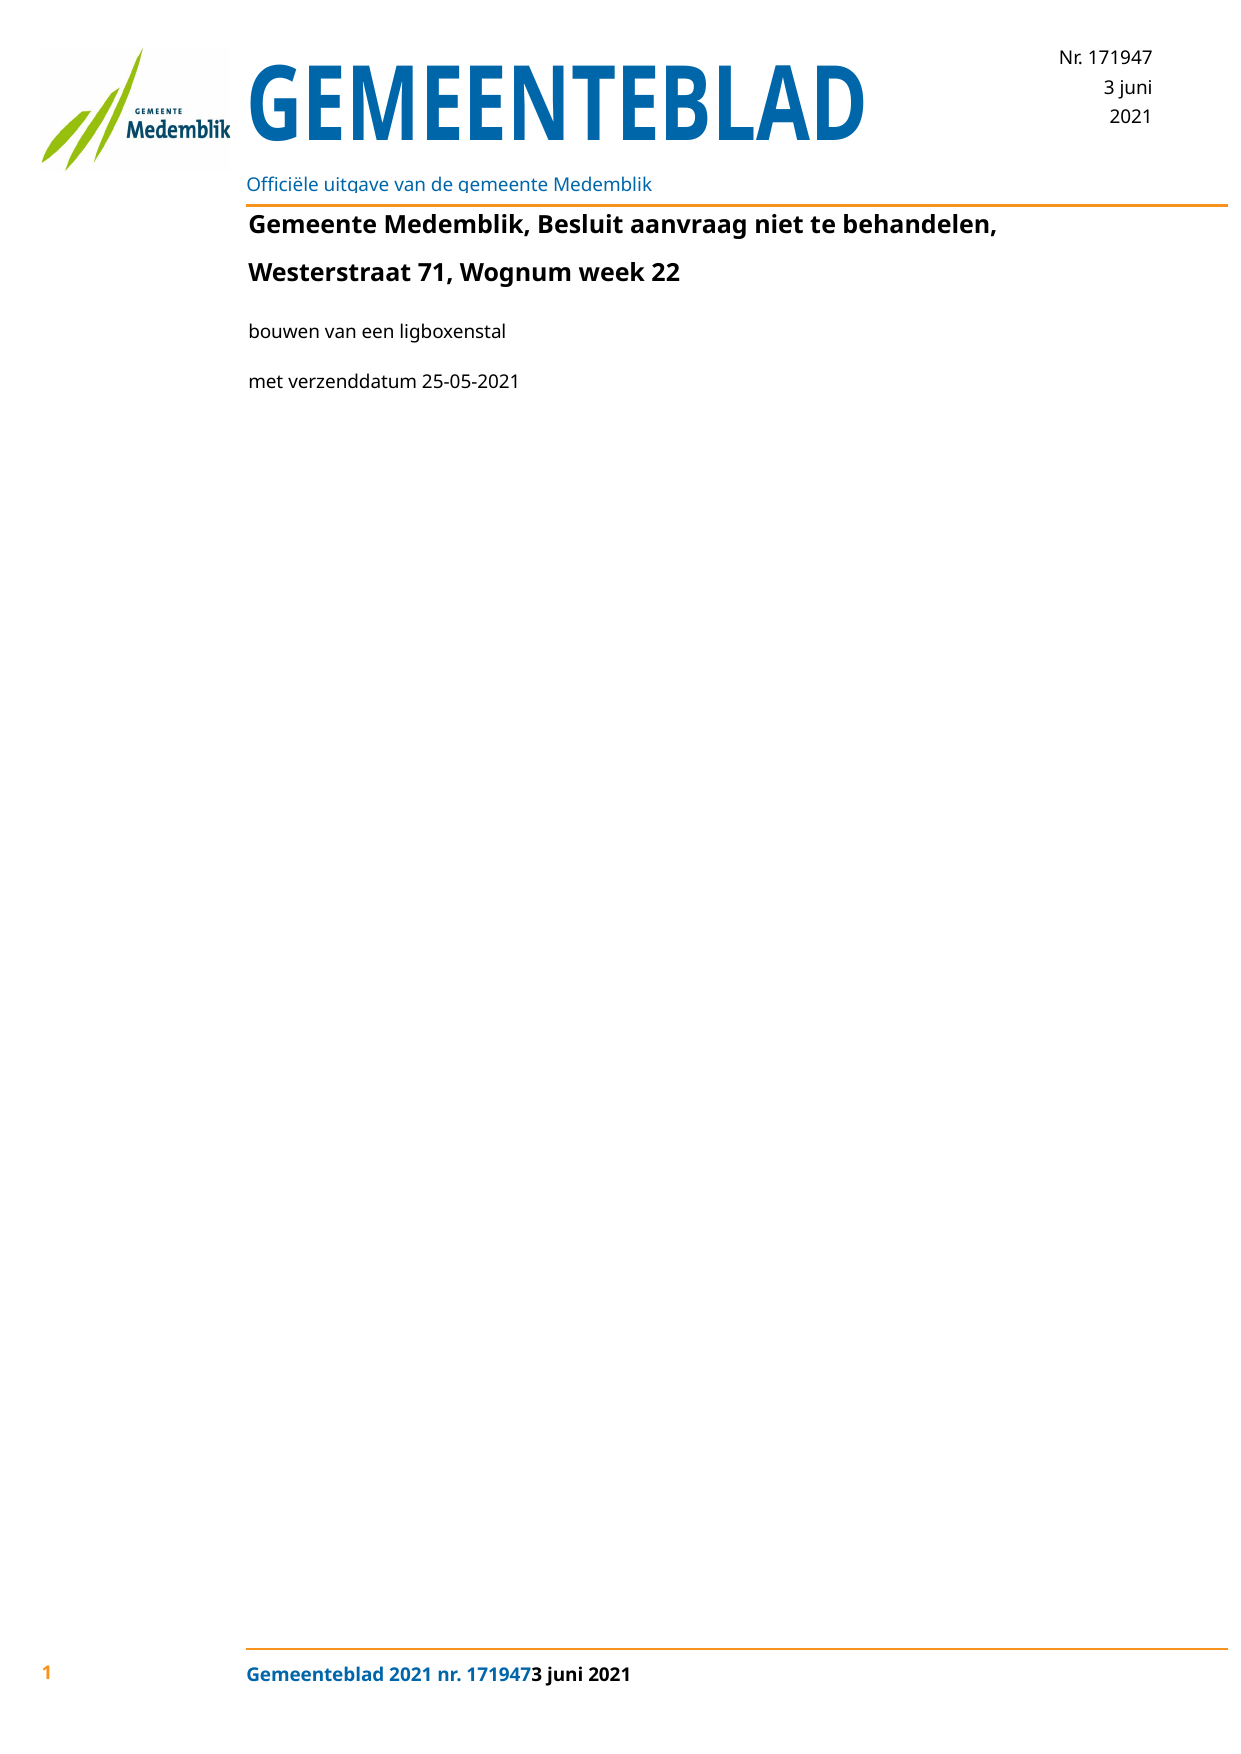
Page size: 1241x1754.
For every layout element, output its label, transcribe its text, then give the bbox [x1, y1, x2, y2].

text bouwen van een ligboxenstal [248, 318, 1152, 344]
text met verzenddatum 25-05-2021 [248, 368, 1152, 394]
picture [41, 47, 231, 172]
text Gemeente Medemblik, Besluit aanvraag niet te behandelen, Westerstraat 71, Wognum week 22 [248, 207, 1152, 288]
